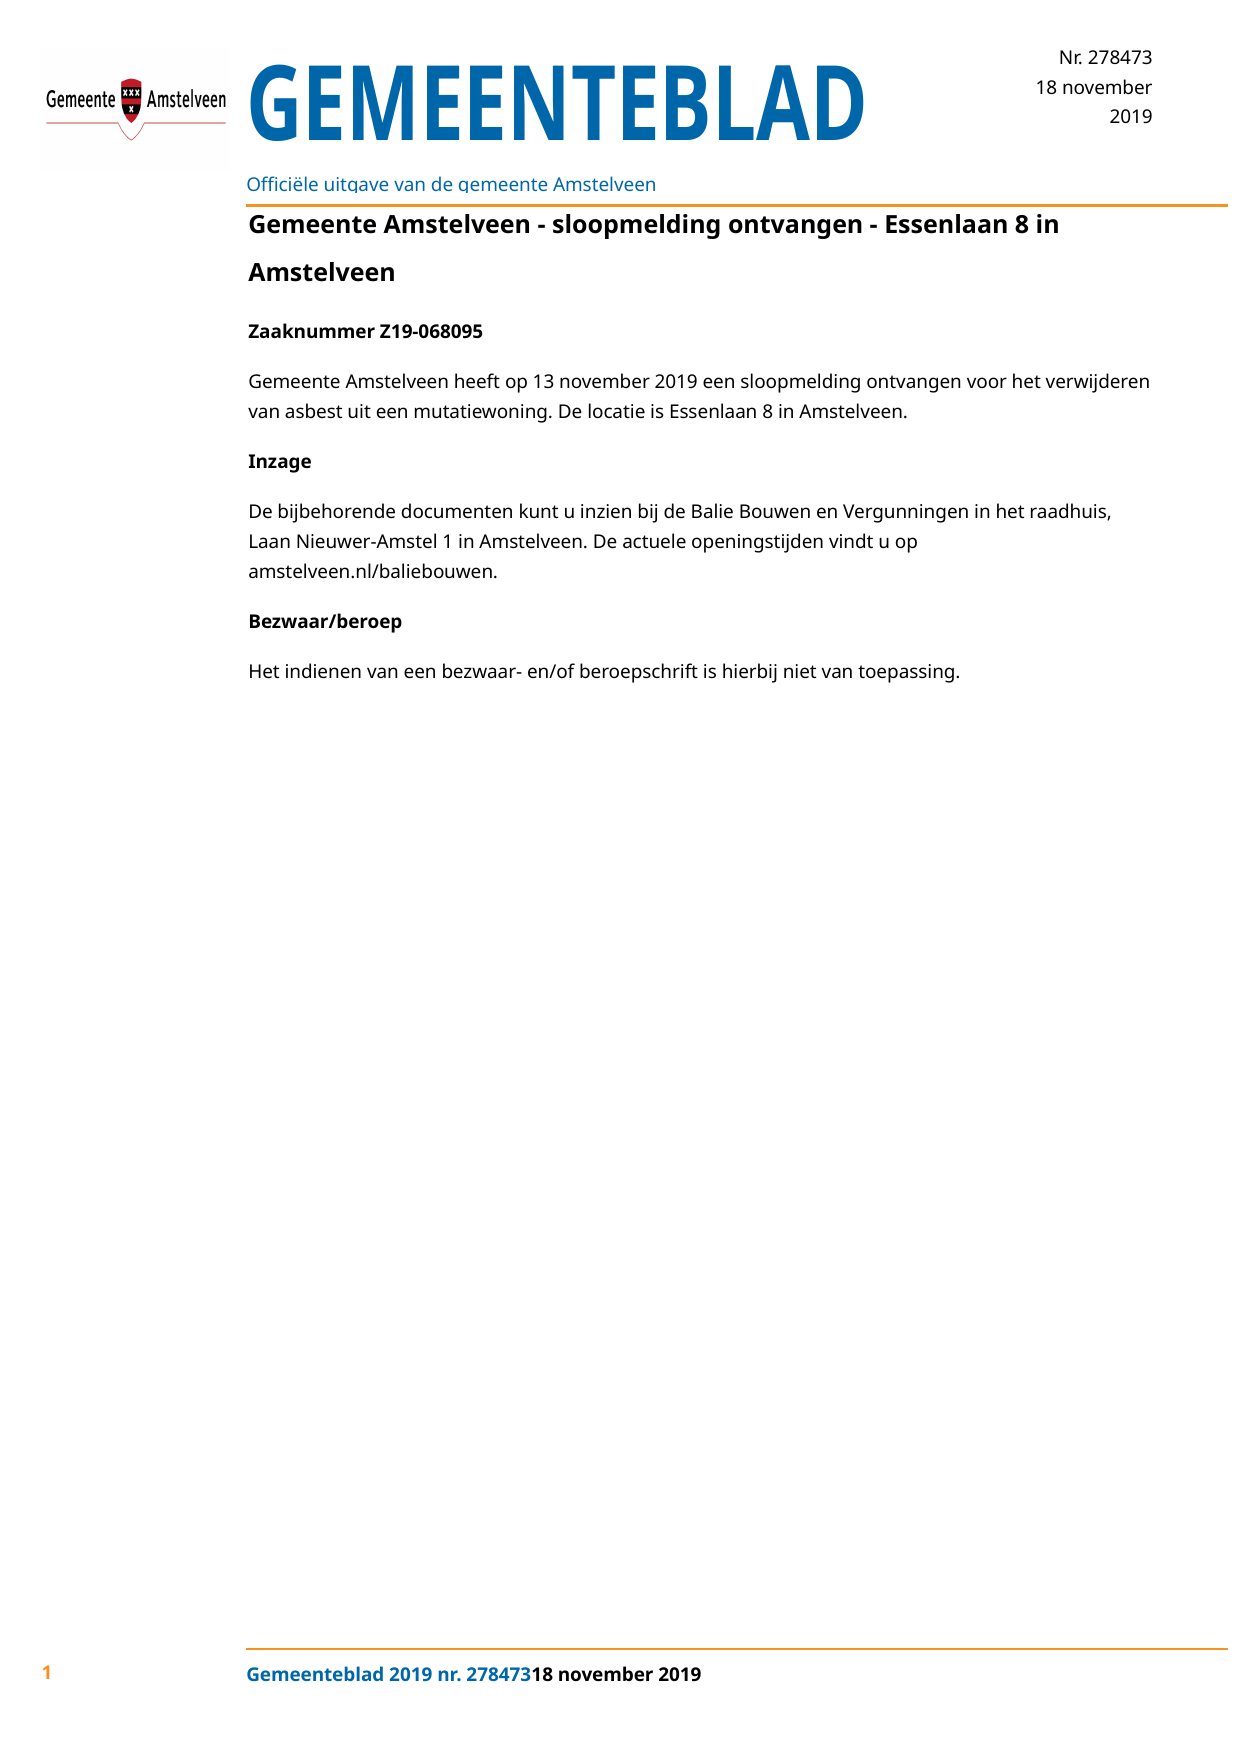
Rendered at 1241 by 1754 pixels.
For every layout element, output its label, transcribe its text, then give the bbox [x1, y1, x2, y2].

text Zaaknummer Z19-068095 [248, 318, 1152, 344]
text De bijbehorende documenten kunt u inzien bij de Balie Bouwen en Vergunningen in het raadhuis, Laan Nieuwer-Amstel 1 in Amstelveen. De actuele openingstijden vindt u op amstelveen.nl/baliebouwen. [248, 499, 1152, 584]
text Bezwaar/beroep [248, 608, 1152, 634]
picture [41, 47, 231, 172]
text Gemeente Amstelveen - sloopmelding ontvangen - Essenlaan 8 in Amstelveen [248, 207, 1152, 288]
text Gemeente Amstelveen heeft op 13 november 2019 een sloopmelding ontvangen voor het verwijderen van asbest uit een mutatiewoning. De locatie is Essenlaan 8 in Amstelveen. [248, 368, 1152, 424]
text Inzage [248, 448, 1152, 474]
text Het indienen van een bezwaar- en/of beroepschrift is hierbij niet van toepassing. [248, 659, 1152, 684]
